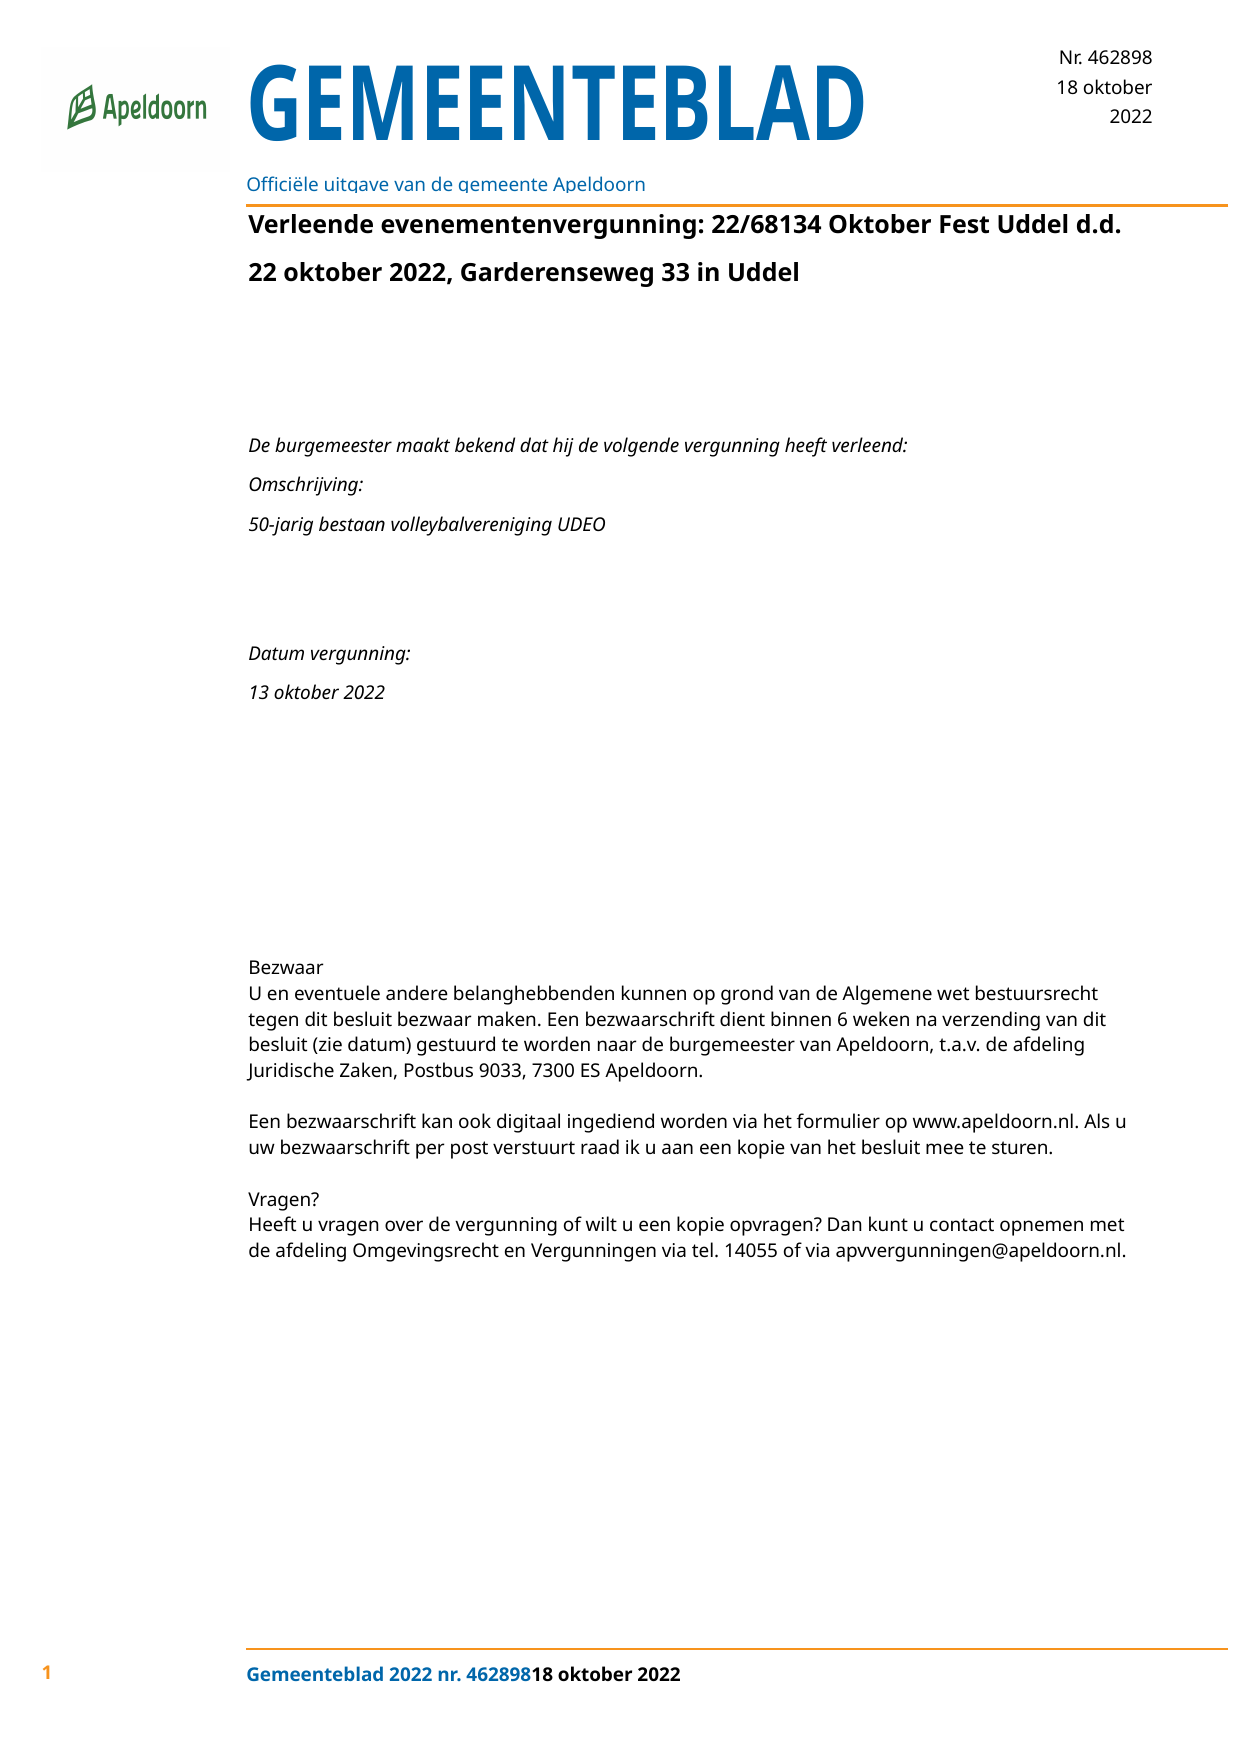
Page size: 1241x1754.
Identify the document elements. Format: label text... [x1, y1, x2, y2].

text Omschrijving: [248, 472, 1152, 497]
text U en eventuele andere belanghebbenden kunnen op grond van de Algemene wet bestuursrecht tegen dit besluit bezwaar maken. Een bezwaarschrift dient binnen 6 weken na verzending van dit besluit (zie datum) gestuurd te worden naar de burgemeester van Apeldoorn, t.a.v. de afdeling Juridische Zaken, Postbus 9033, 7300 ES Apeldoorn. [248, 980, 1152, 1083]
text Een bezwaarschrift kan ook digitaal ingediend worden via het formulier op www.apeldoorn.nl. Als u uw bezwaarschrift per post verstuurt raad ik u aan een kopie van het besluit mee te sturen. [248, 1109, 1152, 1160]
text Bezwaar [248, 954, 1152, 980]
text Verleende evenementenvergunning: 22/68134 Oktober Fest Uddel d.d. 22 oktober 2022, Garderenseweg 33 in Uddel [248, 207, 1152, 288]
picture [41, 47, 231, 172]
text 50-jarig bestaan volleybalvereniging UDEO [248, 511, 1152, 537]
text Vragen? [248, 1186, 1152, 1212]
text 13 oktober 2022 [248, 679, 1152, 705]
text De burgemeester maakt bekend dat hij de volgende vergunning heeft verleend: [248, 432, 1152, 458]
text Heeft u vragen over de vergunning of wilt u een kopie opvragen? Dan kunt u contact opnemen met de afdeling Omgevingsrecht en Vergunningen via tel. 14055 of via apvvergunningen@apeldoorn.nl. [248, 1212, 1152, 1263]
text Datum vergunning: [248, 640, 1152, 666]
